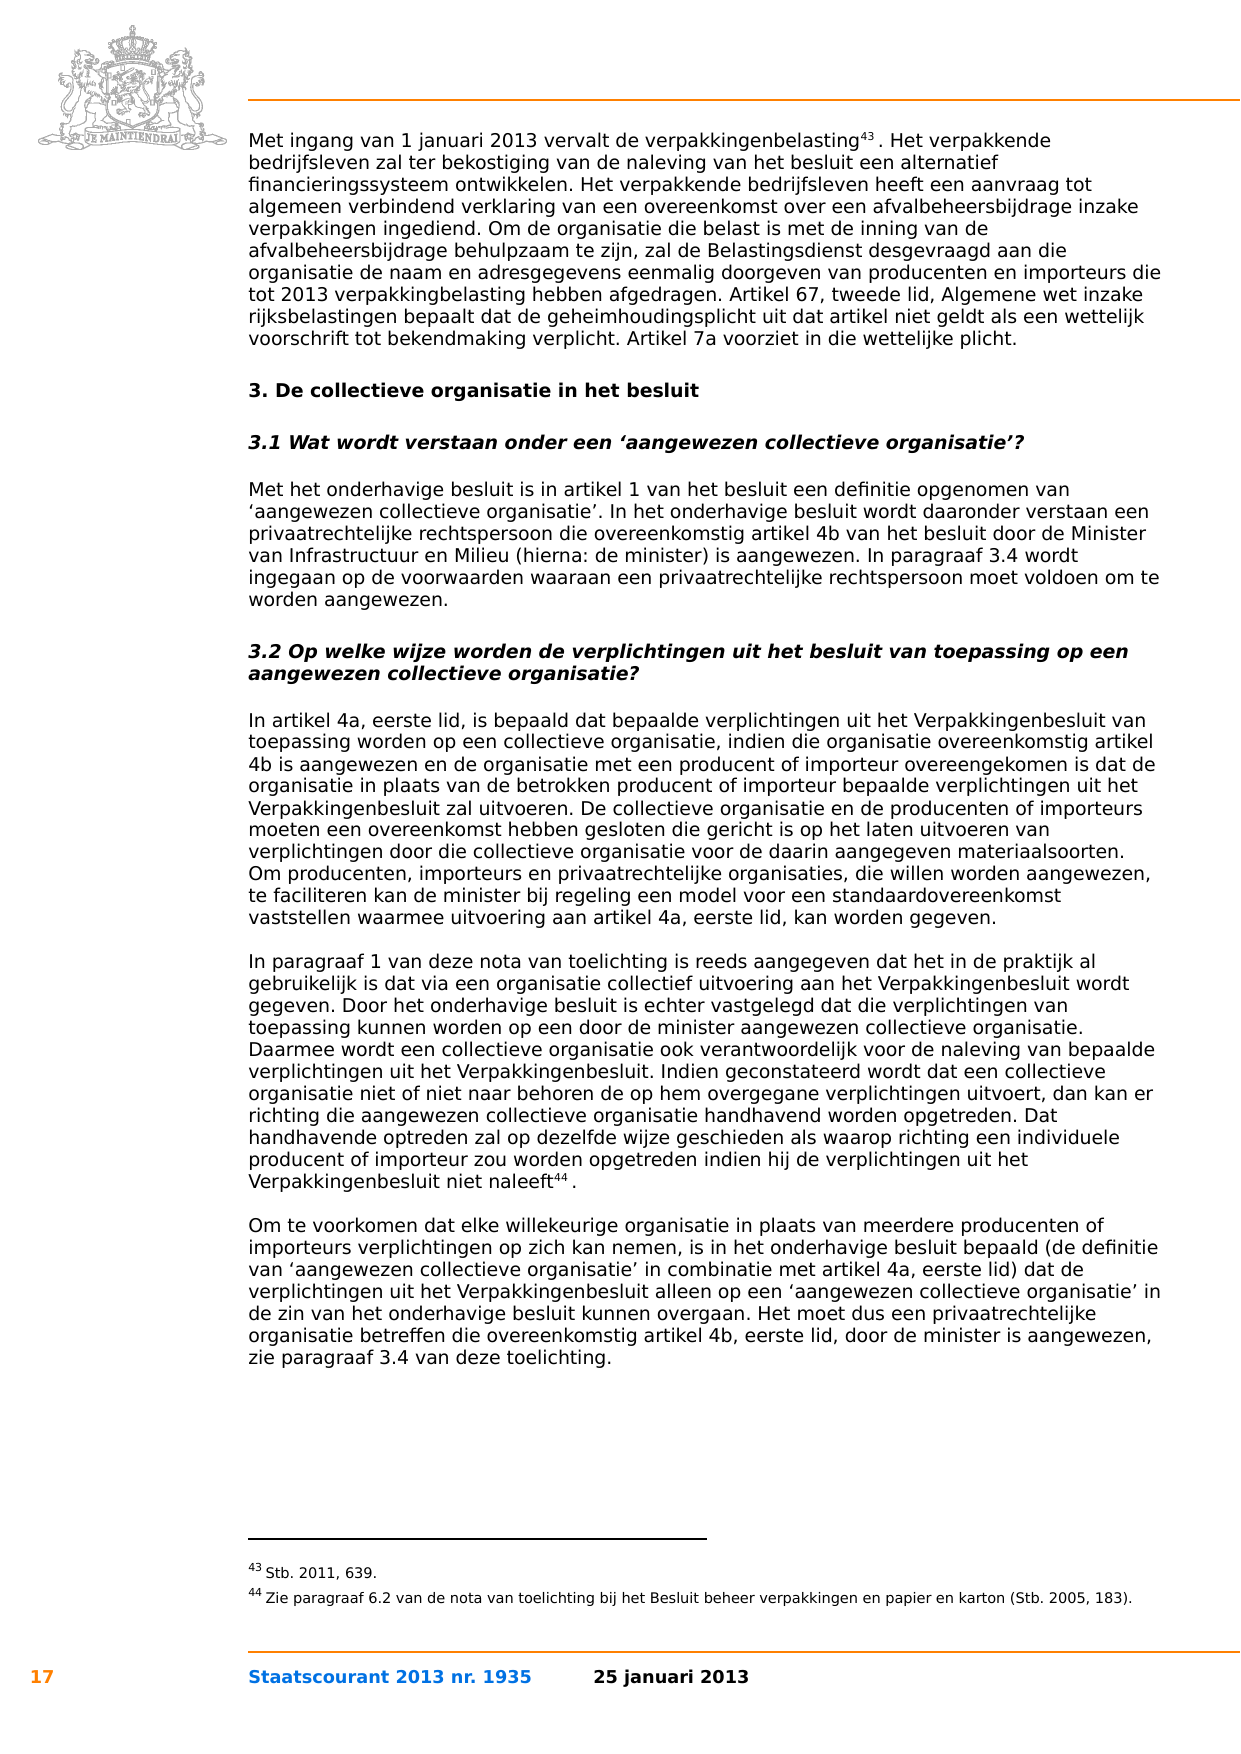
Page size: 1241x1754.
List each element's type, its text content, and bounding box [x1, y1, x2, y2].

picture [38, 25, 227, 150]
subtitle 3.2 Op welke wijze worden de verplichtingen uit het besluit van toepassing op een aangewezen collectieve organisatie? [248, 641, 1163, 684]
text In paragraaf 1 van deze nota van toelichting is reeds aangegeven dat het in de praktijk al gebruikelijk is dat via een organisatie collectief uitvoering aan het Verpakkingenbesluit wordt gegeven. Door het onderhavige besluit is echter vastgelegd dat die verplichtingen van toepassing kunnen worden op een door de minister aangewezen collectieve organisatie. Daarmee wordt een collectieve organisatie ook verantwoordelijk voor de naleving van bepaalde verplichtingen uit het Verpakkingenbesluit. Indien geconstateerd wordt dat een collectieve organisatie niet of niet naar behoren de op hem overgegane verplichtingen uitvoert, dan kan er richting die aangewezen collectieve organisatie handhavend worden opgetreden. Dat handhavende optreden zal op dezelfde wijze geschieden als waarop richting een individuele producent of importeur zou worden opgetreden indien hij de verplichtingen uit het Verpakkingenbesluit niet naleeft. [248, 951, 1163, 1193]
subtitle 3.1 Wat wordt verstaan onder een ‘aangewezen collectieve organisatie’? [248, 432, 1163, 454]
text Zie paragraaf 6.2 van de nota van toelichting bij het Besluit beheer verpakkingen en papier en karton (Stb. 2005, 183). [248, 1586, 1163, 1608]
text Om te voorkomen dat elke willekeurige organisatie in plaats van meerdere producenten of importeurs verplichtingen op zich kan nemen, is in het onderhavige besluit bepaald (de definitie van ‘aangewezen collectieve organisatie’ in combinatie met artikel 4a, eerste lid) dat de verplichtingen uit het Verpakkingenbesluit alleen op een ‘aangewezen collectieve organisatie’ in de zin van het onderhavige besluit kunnen overgaan. Het moet dus een privaatrechtelijke organisatie betreffen die overeenkomstig artikel 4b, eerste lid, door de minister is aangewezen, zie paragraaf 3.4 van deze toelichting. [248, 1215, 1163, 1369]
text Stb. 2011, 639. [248, 1561, 1163, 1583]
subtitle 3. De collectieve organisatie in het besluit [248, 380, 1163, 402]
text In artikel 4a, eerste lid, is bepaald dat bepaalde verplichtingen uit het Verpakkingenbesluit van toepassing worden op een collectieve organisatie, indien die organisatie overeenkomstig artikel 4b is aangewezen en de organisatie met een producent of importeur overeengekomen is dat de organisatie in plaats van de betrokken producent of importeur bepaalde verplichtingen uit het Verpakkingenbesluit zal uitvoeren. De collectieve organisatie en de producenten of importeurs moeten een overeenkomst hebben gesloten die gericht is op het laten uitvoeren van verplichtingen door die collectieve organisatie voor de daarin aangegeven materiaalsoorten. Om producenten, importeurs en privaatrechtelijke organisaties, die willen worden aangewezen, te faciliteren kan de minister bij regeling een model voor een standaardovereenkomst vaststellen waarmee uitvoering aan artikel 4a, eerste lid, kan worden gegeven. [248, 709, 1163, 929]
text Met ingang van 1 januari 2013 vervalt de verpakkingenbelasting. Het verpakkende bedrijfsleven zal ter bekostiging van de naleving van het besluit een alternatief financieringssysteem ontwikkelen. Het verpakkende bedrijfsleven heeft een aanvraag tot algemeen verbindend verklaring van een overeenkomst over een afvalbeheersbijdrage inzake verpakkingen ingediend. Om de organisatie die belast is met de inning van de afvalbeheersbijdrage behulpzaam te zijn, zal de Belastingsdienst desgevraagd aan die organisatie de naam en adresgegevens eenmalig doorgeven van producenten en importeurs die tot 2013 verpakkingbelasting hebben afgedragen. Artikel 67, tweede lid, Algemene wet inzake rijksbelastingen bepaalt dat de geheimhoudingsplicht uit dat artikel niet geldt als een wettelijk voorschrift tot bekendmaking verplicht. Artikel 7a voorziet in die wettelijke plicht. [248, 130, 1163, 350]
text Met het onderhavige besluit is in artikel 1 van het besluit een definitie opgenomen van ‘aangewezen collectieve organisatie’. In het onderhavige besluit wordt daaronder verstaan een privaatrechtelijke rechtspersoon die overeenkomstig artikel 4b van het besluit door de Minister van Infrastructuur en Milieu (hierna: de minister) is aangewezen. In paragraaf 3.4 wordt ingegaan op de voorwaarden waaraan een privaatrechtelijke rechtspersoon moet voldoen om te worden aangewezen. [248, 479, 1163, 611]
